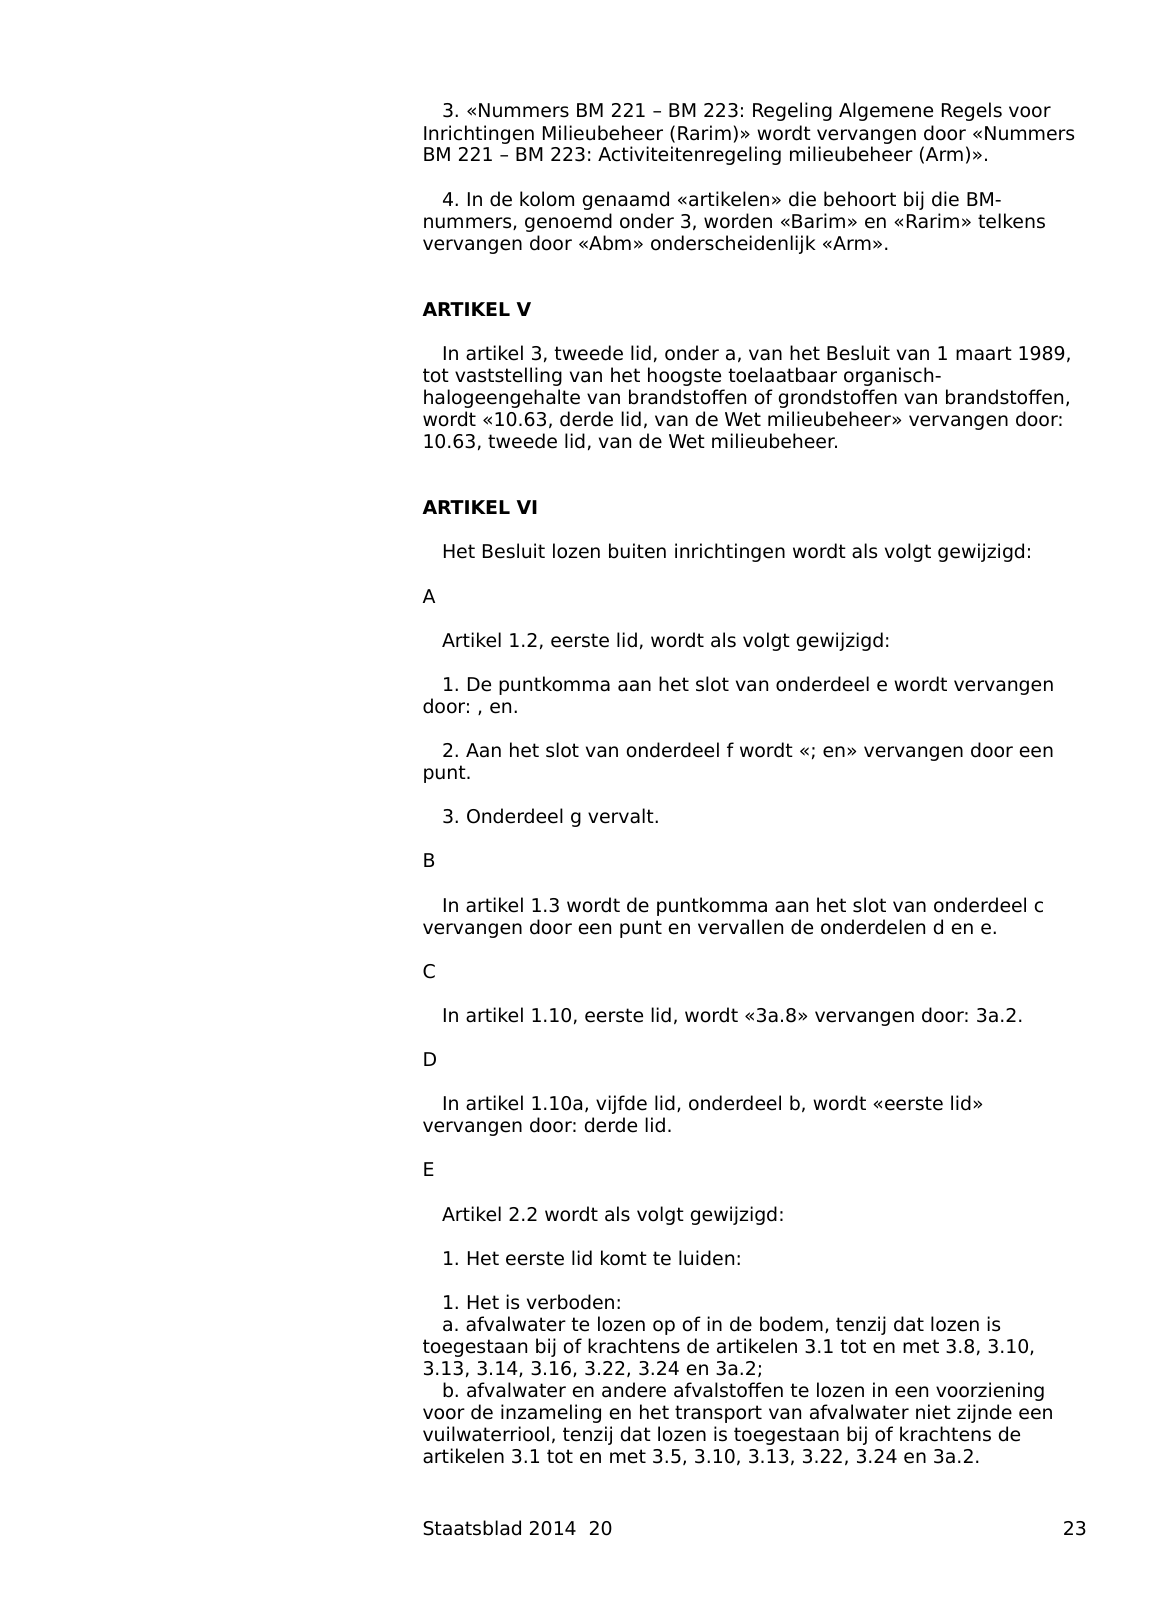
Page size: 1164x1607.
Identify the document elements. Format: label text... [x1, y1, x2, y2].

text Artikel 2.2 wordt als volgt gewijzigd: [422, 1203, 1087, 1226]
text B [422, 850, 1087, 872]
text 1. De puntkomma aan het slot van onderdeel e wordt vervangen door: , en. [422, 674, 1087, 718]
text 4. In de kolom genaamd «artikelen» die behoort bij die BM-nummers, genoemd onder 3, worden «Barim» en «Rarim» telkens vervangen door «Abm» onderscheidenlijk «Arm». [422, 188, 1087, 254]
text 3. Onderdeel g vervalt. [422, 806, 1087, 828]
text 1. Het eerste lid komt te luiden: [422, 1248, 1087, 1270]
text In artikel 1.10a, vijfde lid, onderdeel b, wordt «eerste lid» vervangen door: derde lid. [422, 1093, 1087, 1137]
text E [422, 1159, 1087, 1181]
subtitle ARTIKEL VI [422, 497, 1087, 519]
text In artikel 3, tweede lid, onder a, van het Besluit van 1 maart 1989, tot vaststelling van het hoogste toelaatbaar organisch-halogeengehalte van brandstoffen of grondstoffen van brandstoffen, wordt «10.63, derde lid, van de Wet milieubeheer» vervangen door: 10.63, tweede lid, van de Wet milieubeheer. [422, 343, 1087, 453]
text D [422, 1049, 1087, 1071]
text Het Besluit lozen buiten inrichtingen wordt als volgt gewijzigd: [422, 541, 1087, 563]
text A [422, 586, 1087, 608]
text In artikel 1.10, eerste lid, wordt «3a.8» vervangen door: 3a.2. [422, 1005, 1087, 1027]
text a. afvalwater te lozen op of in de bodem, tenzij dat lozen is toegestaan bij of krachtens de artikelen 3.1 tot en met 3.8, 3.10, 3.13, 3.14, 3.16, 3.22, 3.24 en 3a.2; [422, 1314, 1087, 1380]
text C [422, 961, 1087, 983]
subtitle ARTIKEL V [422, 299, 1087, 321]
text 3. «Nummers BM 221 – BM 223: Regeling Algemene Regels voor Inrichtingen Milieubeheer (Rarim)» wordt vervangen door «Nummers BM 221 – BM 223: Activiteitenregeling milieubeheer (Arm)». [422, 100, 1087, 166]
text In artikel 1.3 wordt de puntkomma aan het slot van onderdeel c vervangen door een punt en vervallen de onderdelen d en e. [422, 894, 1087, 938]
text 1. Het is verboden: [422, 1292, 1087, 1314]
text 2. Aan het slot van onderdeel f wordt «; en» vervangen door een punt. [422, 740, 1087, 784]
text Artikel 1.2, eerste lid, wordt als volgt gewijzigd: [422, 630, 1087, 652]
text b. afvalwater en andere afvalstoffen te lozen in een voorziening voor de inzameling en het transport van afvalwater niet zijnde een vuilwaterriool, tenzij dat lozen is toegestaan bij of krachtens de artikelen 3.1 tot en met 3.5, 3.10, 3.13, 3.22, 3.24 en 3a.2. [422, 1380, 1087, 1468]
